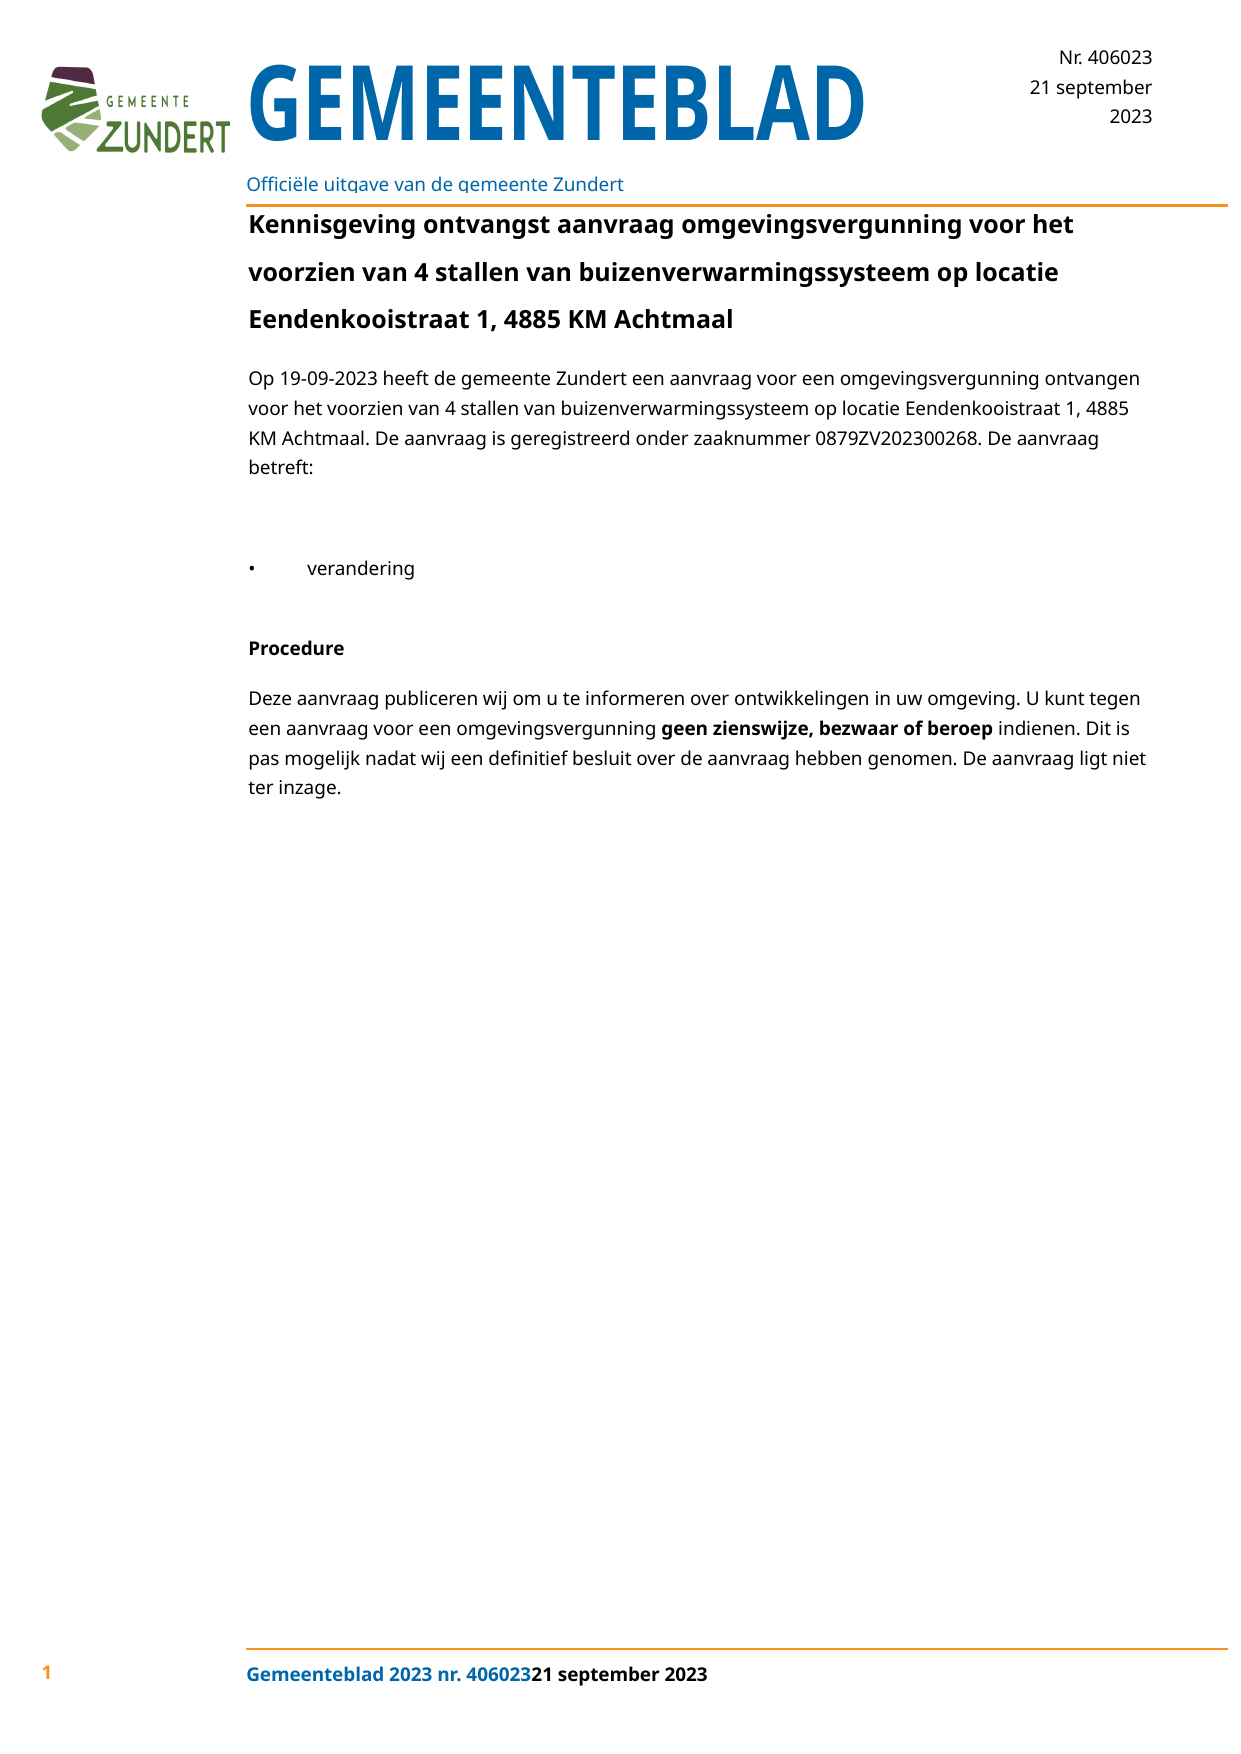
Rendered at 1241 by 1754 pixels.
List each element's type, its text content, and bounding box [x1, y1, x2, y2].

text Kennisgeving ontvangst aanvraag omgevingsvergunning voor het voorzien van 4 stallen van buizenverwarmingssysteem op locatie Eendenkooistraat 1, 4885 KM Achtmaal [248, 207, 1152, 336]
text Procedure [248, 635, 1152, 661]
text Op 19-09-2023 heeft de gemeente Zundert een aanvraag voor een omgevingsvergunning ontvangen voor het voorzien van 4 stallen van buizenverwarmingssysteem op locatie Eendenkooistraat 1, 4885 KM Achtmaal. De aanvraag is geregistreerd onder zaaknummer 0879ZV202300268. De aanvraag betreft: [248, 366, 1152, 480]
text Deze aanvraag publiceren wij om u te informeren over ontwikkelingen in uw omgeving. U kunt tegen een aanvraag voor een omgevingsvergunning geen zienswijze, bezwaar of beroep indienen. Dit is pas mogelijk nadat wij een definitief besluit over de aanvraag hebben genomen. De aanvraag ligt niet ter inzage. [248, 686, 1152, 800]
list verandering [248, 555, 1152, 581]
picture [41, 47, 231, 172]
